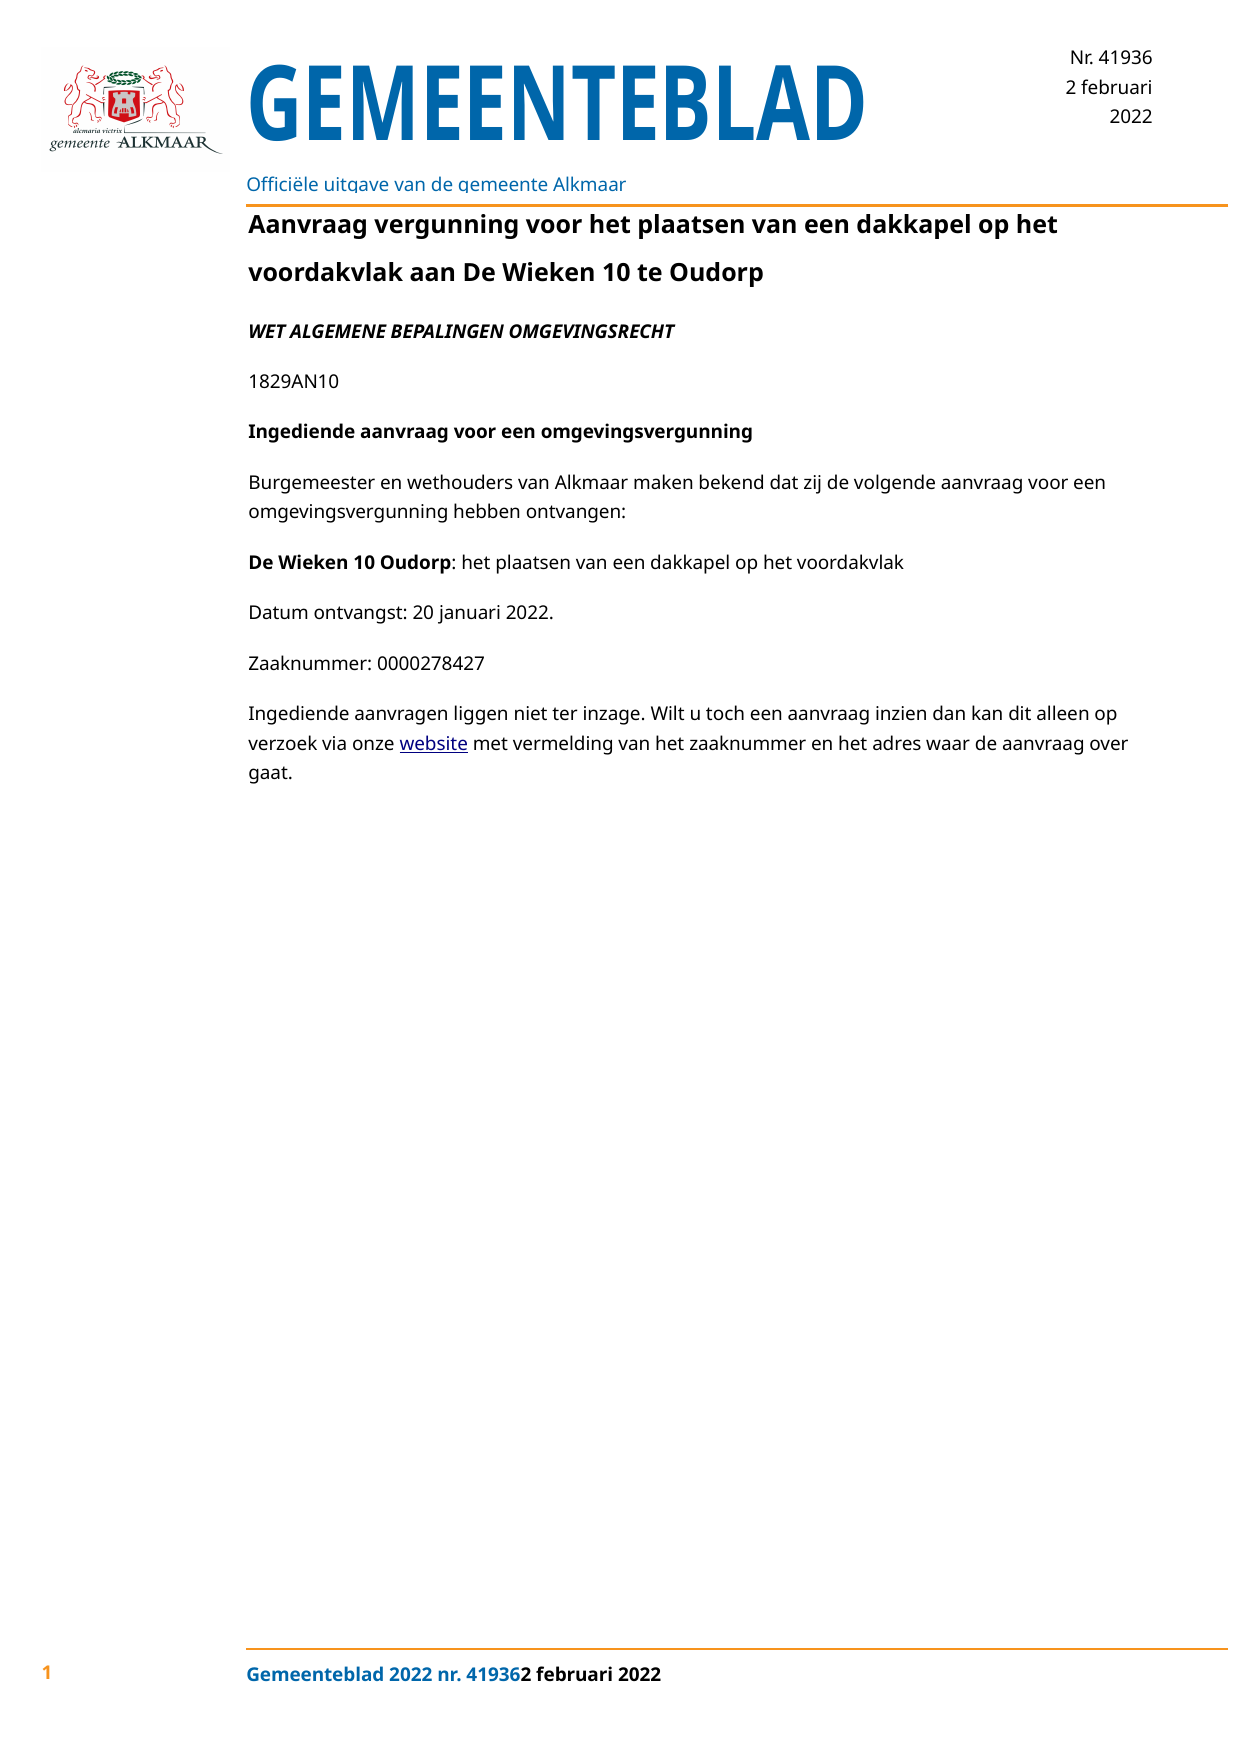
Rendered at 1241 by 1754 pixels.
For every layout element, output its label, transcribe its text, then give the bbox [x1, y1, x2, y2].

text WET ALGEMENE BEPALINGEN OMGEVINGSRECHT [248, 318, 1152, 344]
text Zaaknummer: 0000278427 [248, 650, 1152, 676]
text De Wieken 10 Oudorp: het plaatsen van een dakkapel op het voordakvlak [248, 549, 1152, 575]
text Ingediende aanvraag voor een omgevingsvergunning [248, 419, 1152, 444]
text Burgemeester en wethouders van Alkmaar maken bekend dat zij de volgende aanvraag voor een omgevingsvergunning hebben ontvangen: [248, 469, 1152, 524]
text Ingediende aanvragen liggen niet ter inzage. Wilt u toch een aanvraag inzien dan kan dit alleen op verzoek via onze website met vermelding van het zaaknummer en het adres waar de aanvraag over gaat. [248, 700, 1152, 785]
text Aanvraag vergunning voor het plaatsen van een dakkapel op het voordakvlak aan De Wieken 10 te Oudorp [248, 207, 1152, 288]
text 1829AN10 [248, 368, 1152, 394]
text Datum ontvangst: 20 januari 2022. [248, 599, 1152, 625]
picture [41, 47, 231, 172]
